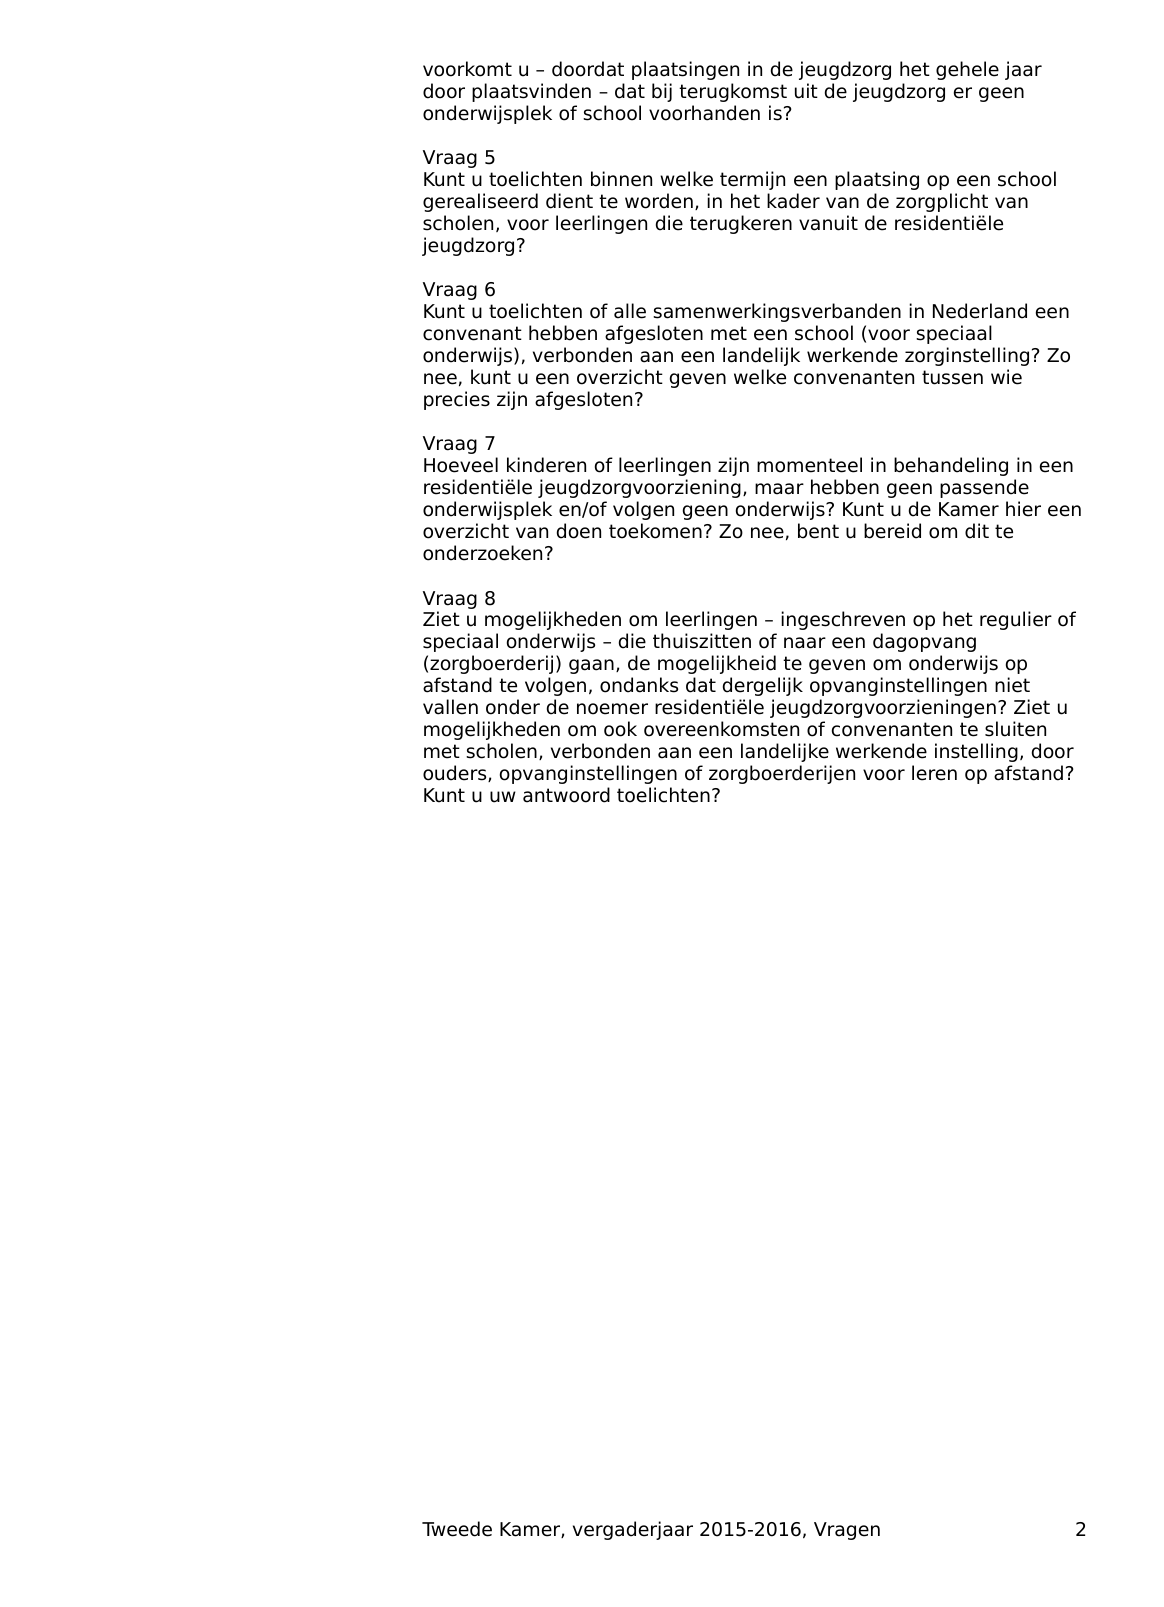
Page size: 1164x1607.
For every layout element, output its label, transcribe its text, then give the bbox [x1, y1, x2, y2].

text Kunt u toelichten binnen welke termijn een plaatsing op een school gerealiseerd dient te worden, in het kader van de zorgplicht van scholen, voor leerlingen die terugkeren vanuit de residentiële jeugdzorg? [422, 169, 1087, 257]
text voorkomt u – doordat plaatsingen in de jeugdzorg het gehele jaar door plaatsvinden – dat bij terugkomst uit de jeugdzorg er geen onderwijsplek of school voorhanden is? [422, 59, 1087, 125]
text Ziet u mogelijkheden om leerlingen – ingeschreven op het regulier of speciaal onderwijs – die thuiszitten of naar een dagopvang (zorgboerderij) gaan, de mogelijkheid te geven om onderwijs op afstand te volgen, ondanks dat dergelijk opvanginstellingen niet vallen onder de noemer residentiële jeugdzorgvoorzieningen? Ziet u mogelijkheden om ook overeenkomsten of convenanten te sluiten met scholen, verbonden aan een landelijke werkende instelling, door ouders, opvanginstellingen of zorgboerderijen voor leren op afstand? Kunt u uw antwoord toelichten? [422, 609, 1087, 807]
text Vraag 7 [422, 433, 1087, 455]
text Vraag 6 [422, 279, 1087, 301]
text Vraag 5 [422, 147, 1087, 169]
text Hoeveel kinderen of leerlingen zijn momenteel in behandeling in een residentiële jeugdzorgvoorziening, maar hebben geen passende onderwijsplek en/of volgen geen onderwijs? Kunt u de Kamer hier een overzicht van doen toekomen? Zo nee, bent u bereid om dit te onderzoeken? [422, 455, 1087, 565]
text Kunt u toelichten of alle samenwerkingsverbanden in Nederland een convenant hebben afgesloten met een school (voor speciaal onderwijs), verbonden aan een landelijk werkende zorginstelling? Zo nee, kunt u een overzicht geven welke convenanten tussen wie precies zijn afgesloten? [422, 301, 1087, 411]
text Vraag 8 [422, 587, 1087, 609]
